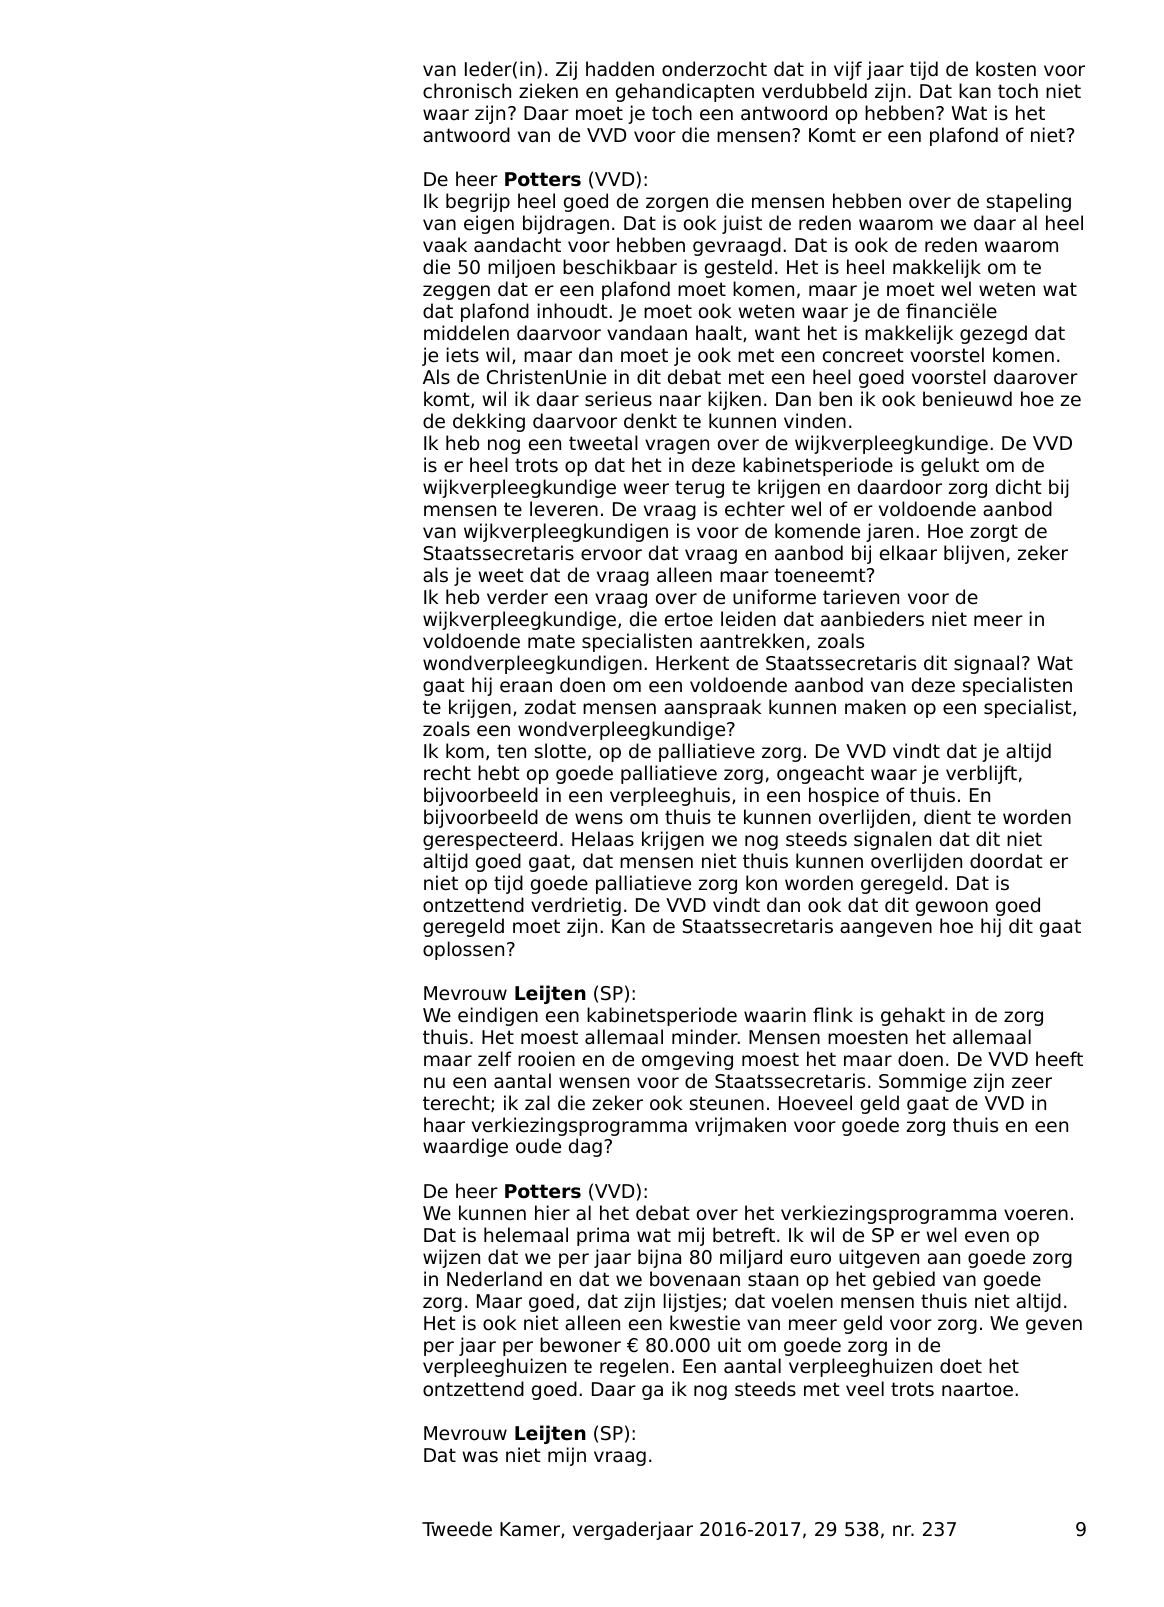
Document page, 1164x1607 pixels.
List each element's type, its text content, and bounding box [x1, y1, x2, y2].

text Ik begrijp heel goed de zorgen die mensen hebben over de stapeling van eigen bijdragen. Dat is ook juist de reden waarom we daar al heel vaak aandacht voor hebben gevraagd. Dat is ook de reden waarom die 50 miljoen beschikbaar is gesteld. Het is heel makkelijk om te zeggen dat er een plafond moet komen, maar je moet wel weten wat dat plafond inhoudt. Je moet ook weten waar je de financiële middelen daarvoor vandaan haalt, want het is makkelijk gezegd dat je iets wil, maar dan moet je ook met een concreet voorstel komen. Als de ChristenUnie in dit debat met een heel goed voorstel daarover komt, wil ik daar serieus naar kijken. Dan ben ik ook benieuwd hoe ze de dekking daarvoor denkt te kunnen vinden. [422, 191, 1087, 433]
text We eindigen een kabinetsperiode waarin flink is gehakt in de zorg thuis. Het moest allemaal minder. Mensen moesten het allemaal maar zelf rooien en de omgeving moest het maar doen. De VVD heeft nu een aantal wensen voor de Staatssecretaris. Sommige zijn zeer terecht; ik zal die zeker ook steunen. Hoeveel geld gaat de VVD in haar verkiezingsprogramma vrijmaken voor goede zorg thuis en een waardige oude dag? [422, 1004, 1087, 1158]
text De heer Potters (VVD): [422, 169, 1087, 191]
text Ik heb verder een vraag over de uniforme tarieven voor de wijkverpleegkundige, die ertoe leiden dat aanbieders niet meer in voldoende mate specialisten aantrekken, zoals wondverpleegkundigen. Herkent de Staatssecretaris dit signaal? Wat gaat hij eraan doen om een voldoende aanbod van deze specialisten te krijgen, zodat mensen aanspraak kunnen maken op een specialist, zoals een wondverpleegkundige? [422, 587, 1087, 741]
text Mevrouw Leijten (SP): [422, 983, 1087, 1004]
text We kunnen hier al het debat over het verkiezingsprogramma voeren. Dat is helemaal prima wat mij betreft. Ik wil de SP er wel even op wijzen dat we per jaar bijna 80 miljard euro uitgeven aan goede zorg in Nederland en dat we bovenaan staan op het gebied van goede zorg. Maar goed, dat zijn lijstjes; dat voelen mensen thuis niet altijd. Het is ook niet alleen een kwestie van meer geld voor zorg. We geven per jaar per bewoner € 80.000 uit om goede zorg in de verpleeghuizen te regelen. Een aantal verpleeghuizen doet het ontzettend goed. Daar ga ik nog steeds met veel trots naartoe. [422, 1203, 1087, 1400]
text van Ieder(in). Zij hadden onderzocht dat in vijf jaar tijd de kosten voor chronisch zieken en gehandicapten verdubbeld zijn. Dat kan toch niet waar zijn? Daar moet je toch een antwoord op hebben? Wat is het antwoord van de VVD voor die mensen? Komt er een plafond of niet? [422, 59, 1087, 147]
text Ik kom, ten slotte, op de palliatieve zorg. De VVD vindt dat je altijd recht hebt op goede palliatieve zorg, ongeacht waar je verblijft, bijvoorbeeld in een verpleeghuis, in een hospice of thuis. En bijvoorbeeld de wens om thuis te kunnen overlijden, dient te worden gerespecteerd. Helaas krijgen we nog steeds signalen dat dit niet altijd goed gaat, dat mensen niet thuis kunnen overlijden doordat er niet op tijd goede palliatieve zorg kon worden geregeld. Dat is ontzettend verdrietig. De VVD vindt dan ook dat dit gewoon goed geregeld moet zijn. Kan de Staatssecretaris aangeven hoe hij dit gaat oplossen? [422, 741, 1087, 960]
text Mevrouw Leijten (SP): [422, 1423, 1087, 1444]
text Ik heb nog een tweetal vragen over de wijkverpleegkundige. De VVD is er heel trots op dat het in deze kabinetsperiode is gelukt om de wijkverpleegkundige weer terug te krijgen en daardoor zorg dicht bij mensen te leveren. De vraag is echter wel of er voldoende aanbod van wijkverpleegkundigen is voor de komende jaren. Hoe zorgt de Staatssecretaris ervoor dat vraag en aanbod bij elkaar blijven, zeker als je weet dat de vraag alleen maar toeneemt? [422, 433, 1087, 587]
text De heer Potters (VVD): [422, 1181, 1087, 1203]
text Dat was niet mijn vraag. [422, 1444, 1087, 1467]
